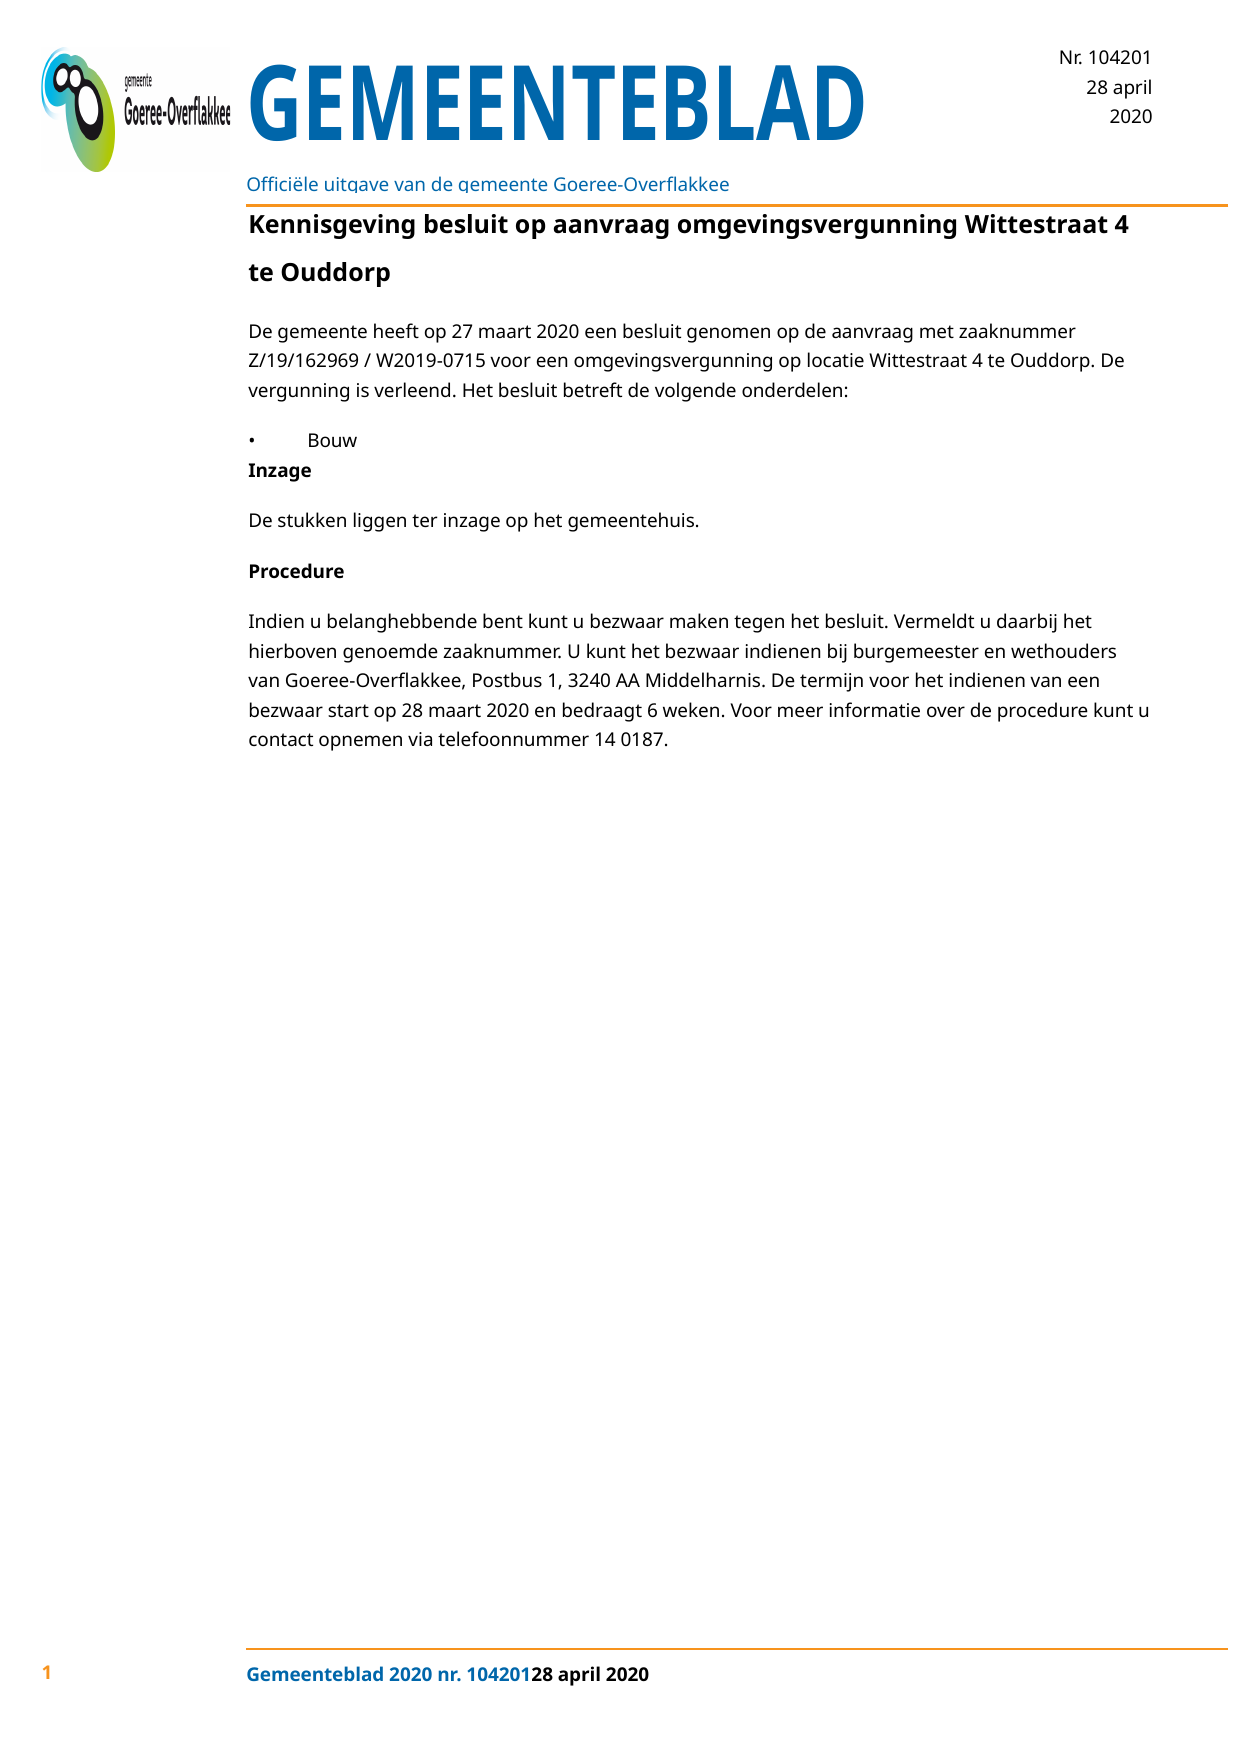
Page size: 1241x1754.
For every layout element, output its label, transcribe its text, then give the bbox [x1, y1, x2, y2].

text Indien u belanghebbende bent kunt u bezwaar maken tegen het besluit. Vermeldt u daarbij het hierboven genoemde zaaknummer. U kunt het bezwaar indienen bij burgemeester en wethouders van Goeree-Overflakkee, Postbus 1, 3240 AA Middelharnis. De termijn voor het indienen van een bezwaar start op 28 maart 2020 en bedraagt 6 weken. Voor meer informatie over de procedure kunt u contact opnemen via telefoonnummer 14 0187. [248, 608, 1152, 752]
text De stukken liggen ter inzage op het gemeentehuis. [248, 507, 1152, 533]
picture [41, 47, 231, 172]
text Inzage [248, 457, 1152, 483]
text Procedure [248, 558, 1152, 584]
text Kennisgeving besluit op aanvraag omgevingsvergunning Wittestraat 4 te Ouddorp [248, 207, 1152, 288]
list Bouw [248, 427, 1152, 453]
text De gemeente heeft op 27 maart 2020 een besluit genomen op de aanvraag met zaaknummer Z/19/162969 / W2019-0715 voor een omgevingsvergunning op locatie Wittestraat 4 te Ouddorp. De vergunning is verleend. Het besluit betreft de volgende onderdelen: [248, 318, 1152, 403]
